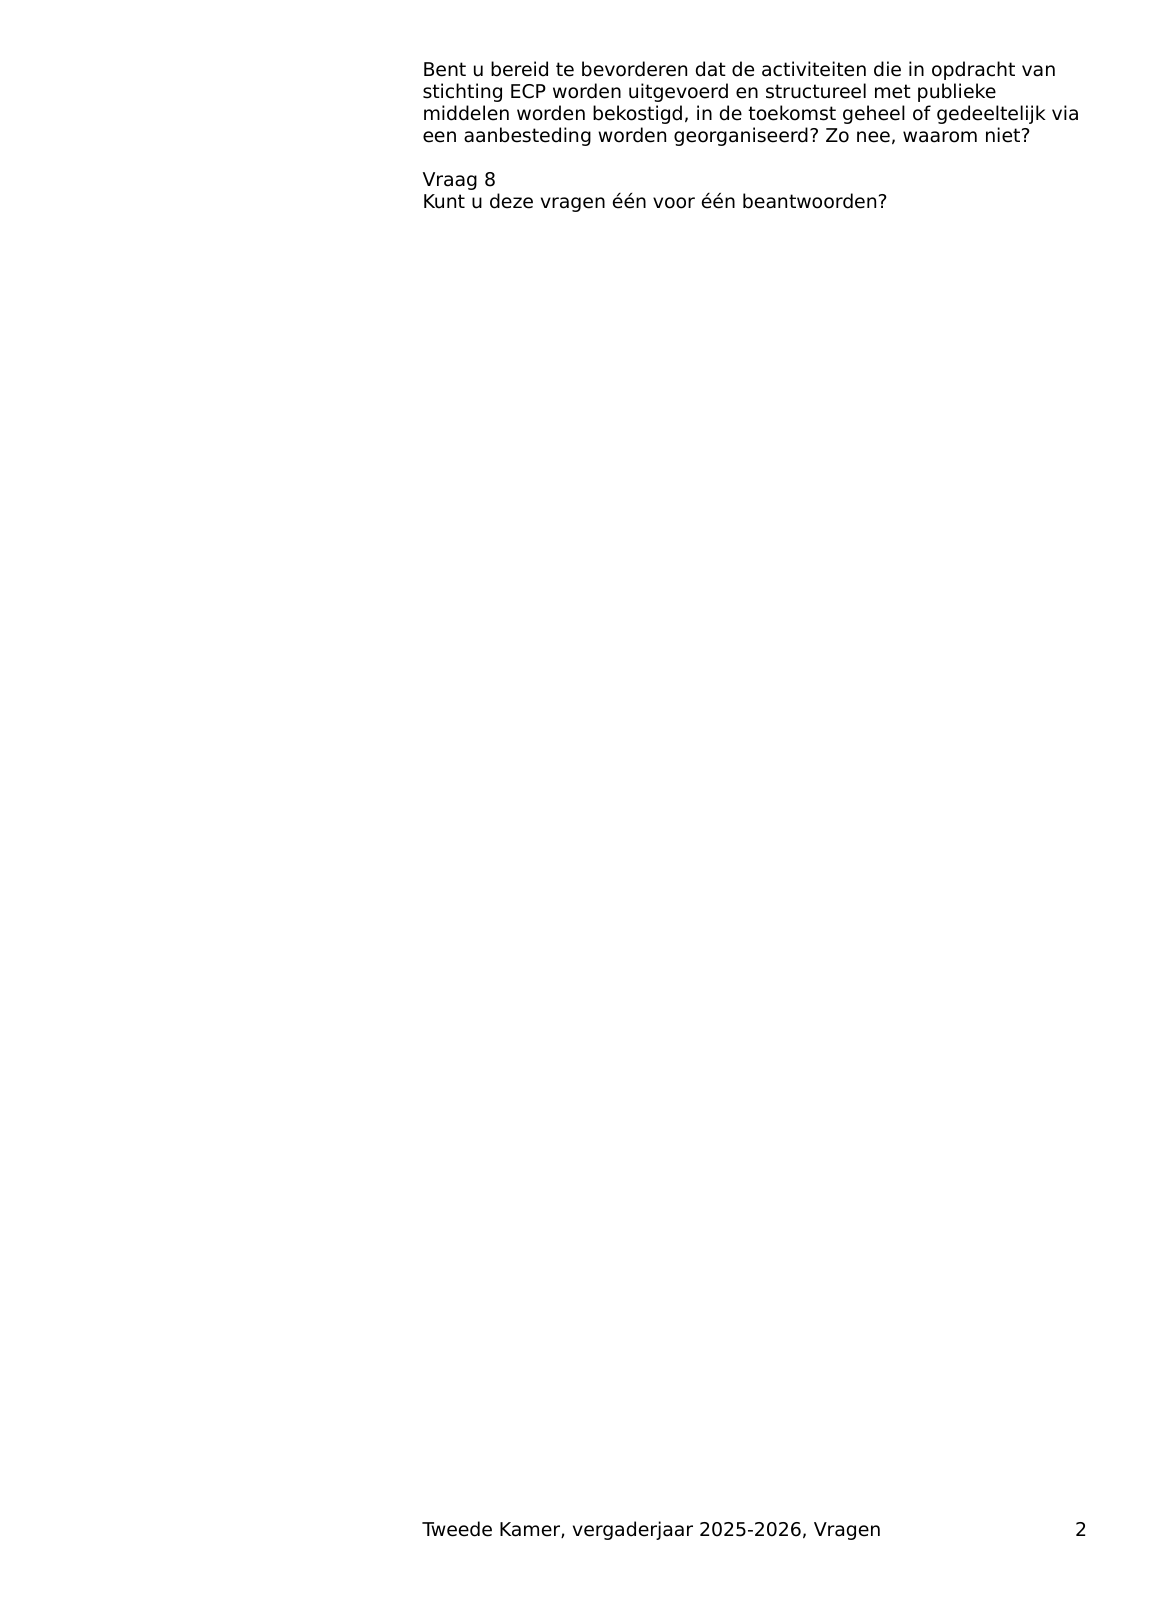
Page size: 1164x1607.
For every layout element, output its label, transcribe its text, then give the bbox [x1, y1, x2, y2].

text Kunt u deze vragen één voor één beantwoorden? [422, 191, 1087, 213]
text Bent u bereid te bevorderen dat de activiteiten die in opdracht van stichting ECP worden uitgevoerd en structureel met publieke middelen worden bekostigd, in de toekomst geheel of gedeeltelijk via een aanbesteding worden georganiseerd? Zo nee, waarom niet? [422, 59, 1087, 147]
text Vraag 8 [422, 169, 1087, 191]
